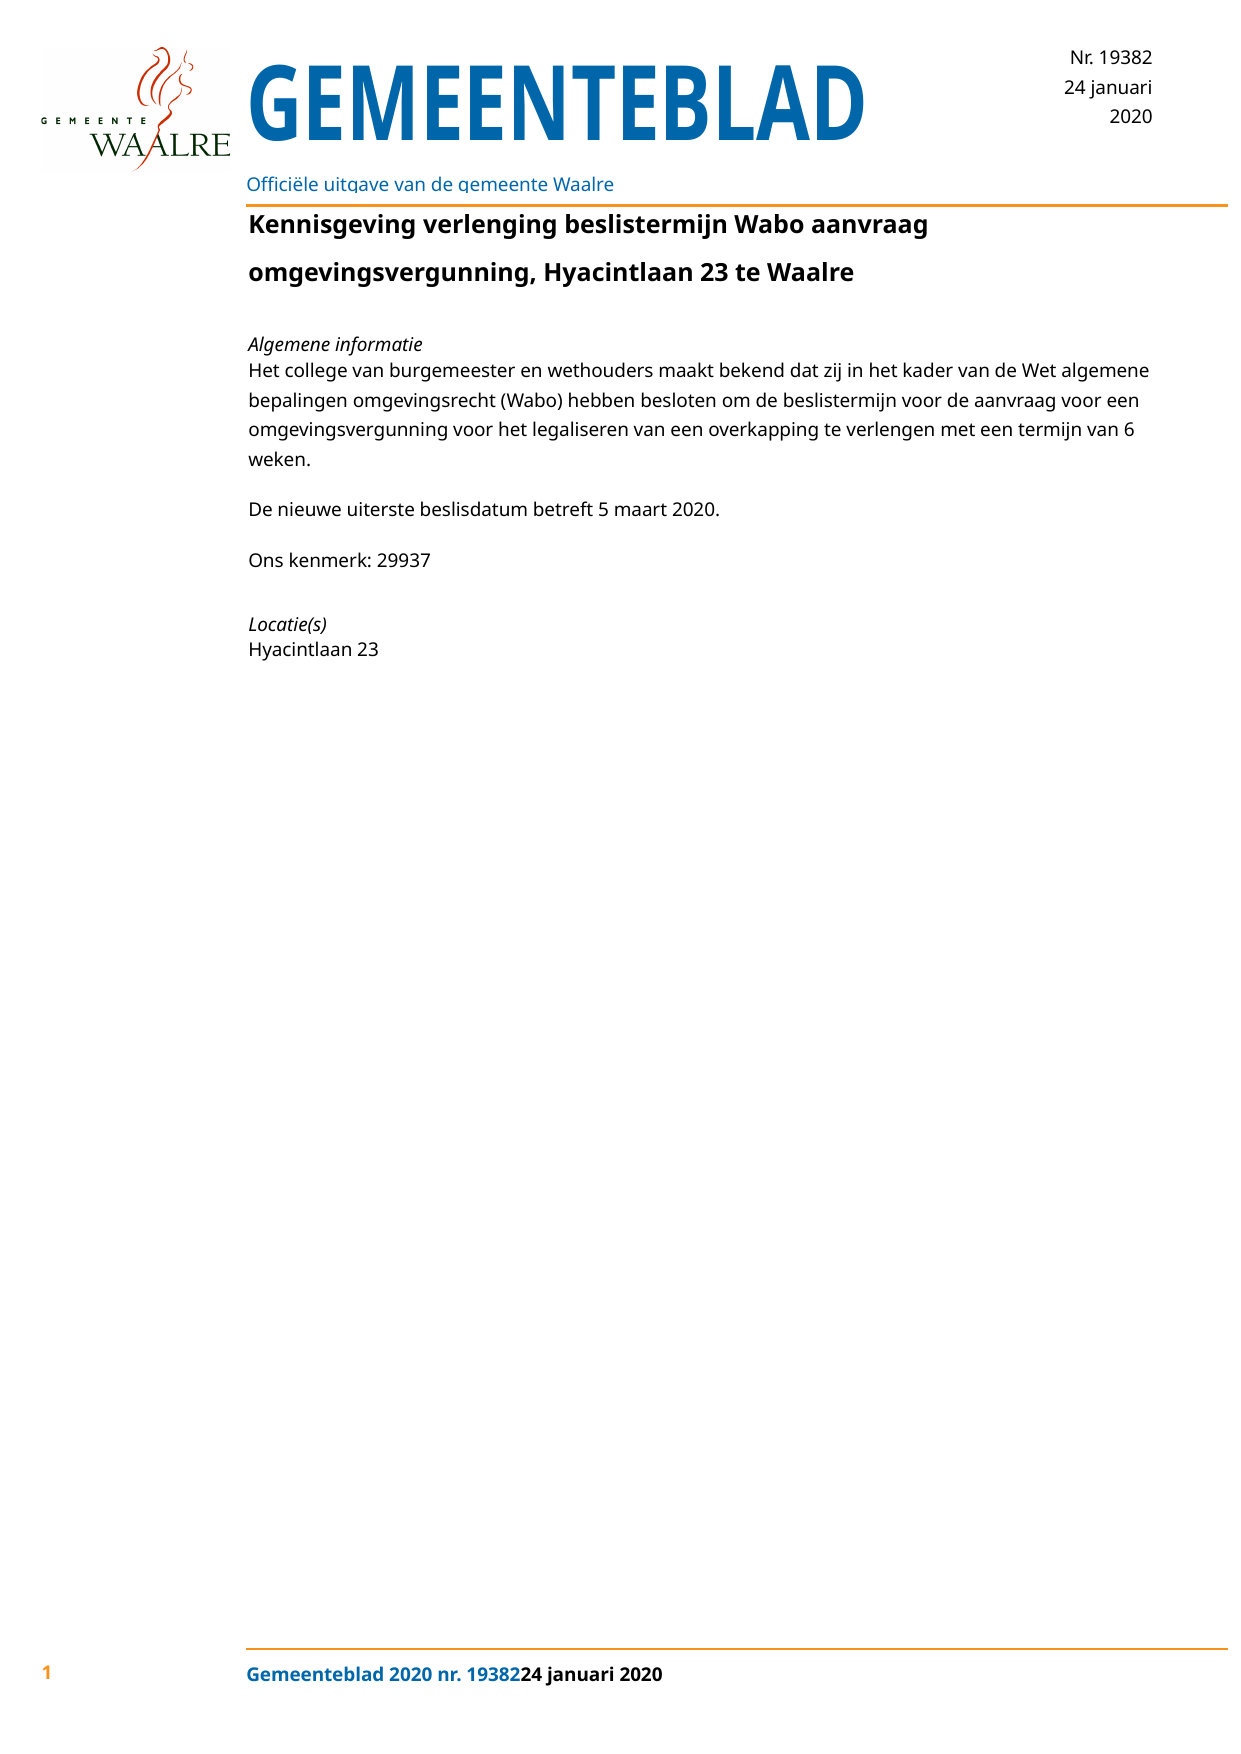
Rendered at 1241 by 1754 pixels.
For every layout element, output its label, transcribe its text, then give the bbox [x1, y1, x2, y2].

text Locatie(s) [248, 611, 1152, 636]
text De nieuwe uiterste beslisdatum betreft 5 maart 2020. [248, 496, 1152, 522]
picture [41, 47, 231, 172]
text Algemene informatie [248, 331, 1152, 357]
text Ons kenmerk: 29937 [248, 547, 1152, 572]
text Het college van burgemeester en wethouders maakt bekend dat zij in het kader van de Wet algemene bepalingen omgevingsrecht (Wabo) hebben besloten om de beslistermijn voor de aanvraag voor een omgevingsvergunning voor het legaliseren van een overkapping te verlengen met een termijn van 6 weken. [248, 357, 1152, 472]
text Kennisgeving verlenging beslistermijn Wabo aanvraag omgevingsvergunning, Hyacintlaan 23 te Waalre [248, 207, 1152, 288]
text Hyacintlaan 23 [248, 636, 1152, 662]
